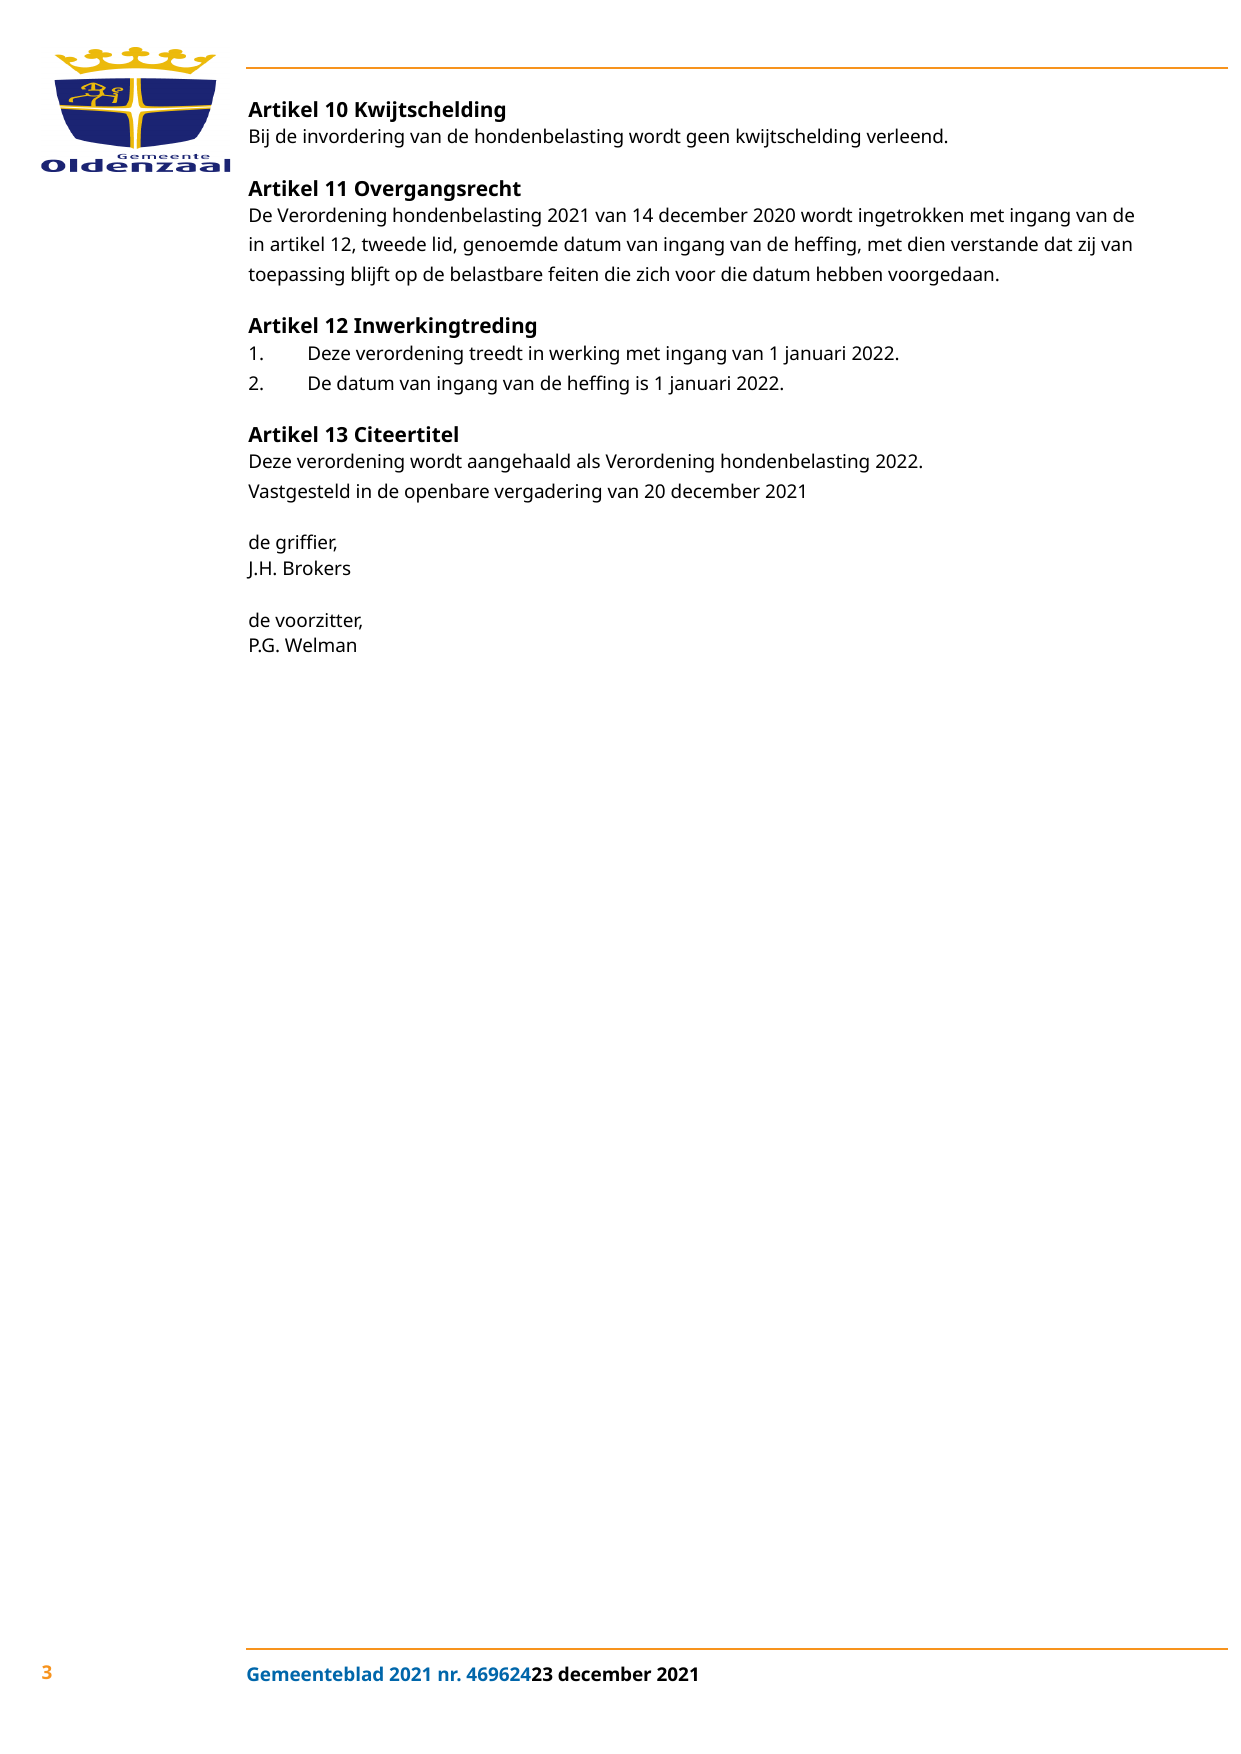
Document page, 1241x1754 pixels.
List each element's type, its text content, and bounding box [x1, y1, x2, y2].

list Deze verordening treedt in werking met ingang van 1 januari 2022. [248, 340, 1152, 366]
text Vastgesteld in de openbare vergadering van 20 december 2021 [248, 478, 1152, 504]
text de griffier, [248, 529, 1152, 555]
text P.G. Welman [248, 632, 1152, 658]
text J.H. Brokers [248, 555, 1152, 581]
text Artikel 12 Inwerkingtreding [248, 312, 1152, 340]
text de voorzitter, [248, 607, 1152, 632]
list De datum van ingang van de heffing is 1 januari 2022. [248, 370, 1152, 395]
picture [41, 47, 231, 172]
text Artikel 11 Overgangsrecht [248, 174, 1152, 202]
text Deze verordening wordt aangehaald als Verordening hondenbelasting 2022. [248, 448, 1152, 474]
text Bij de invordering van de hondenbelasting wordt geen kwijtschelding verleend. [248, 123, 1152, 149]
text Artikel 10 Kwijtschelding [248, 95, 1152, 123]
text Artikel 13 Citeertitel [248, 420, 1152, 448]
text De Verordening hondenbelasting 2021 van 14 december 2020 wordt ingetrokken met ingang van de in artikel 12, tweede lid, genoemde datum van ingang van de heffing, met dien verstande dat zij van toepassing blijft op de belastbare feiten die zich voor die datum hebben voorgedaan. [248, 202, 1152, 287]
